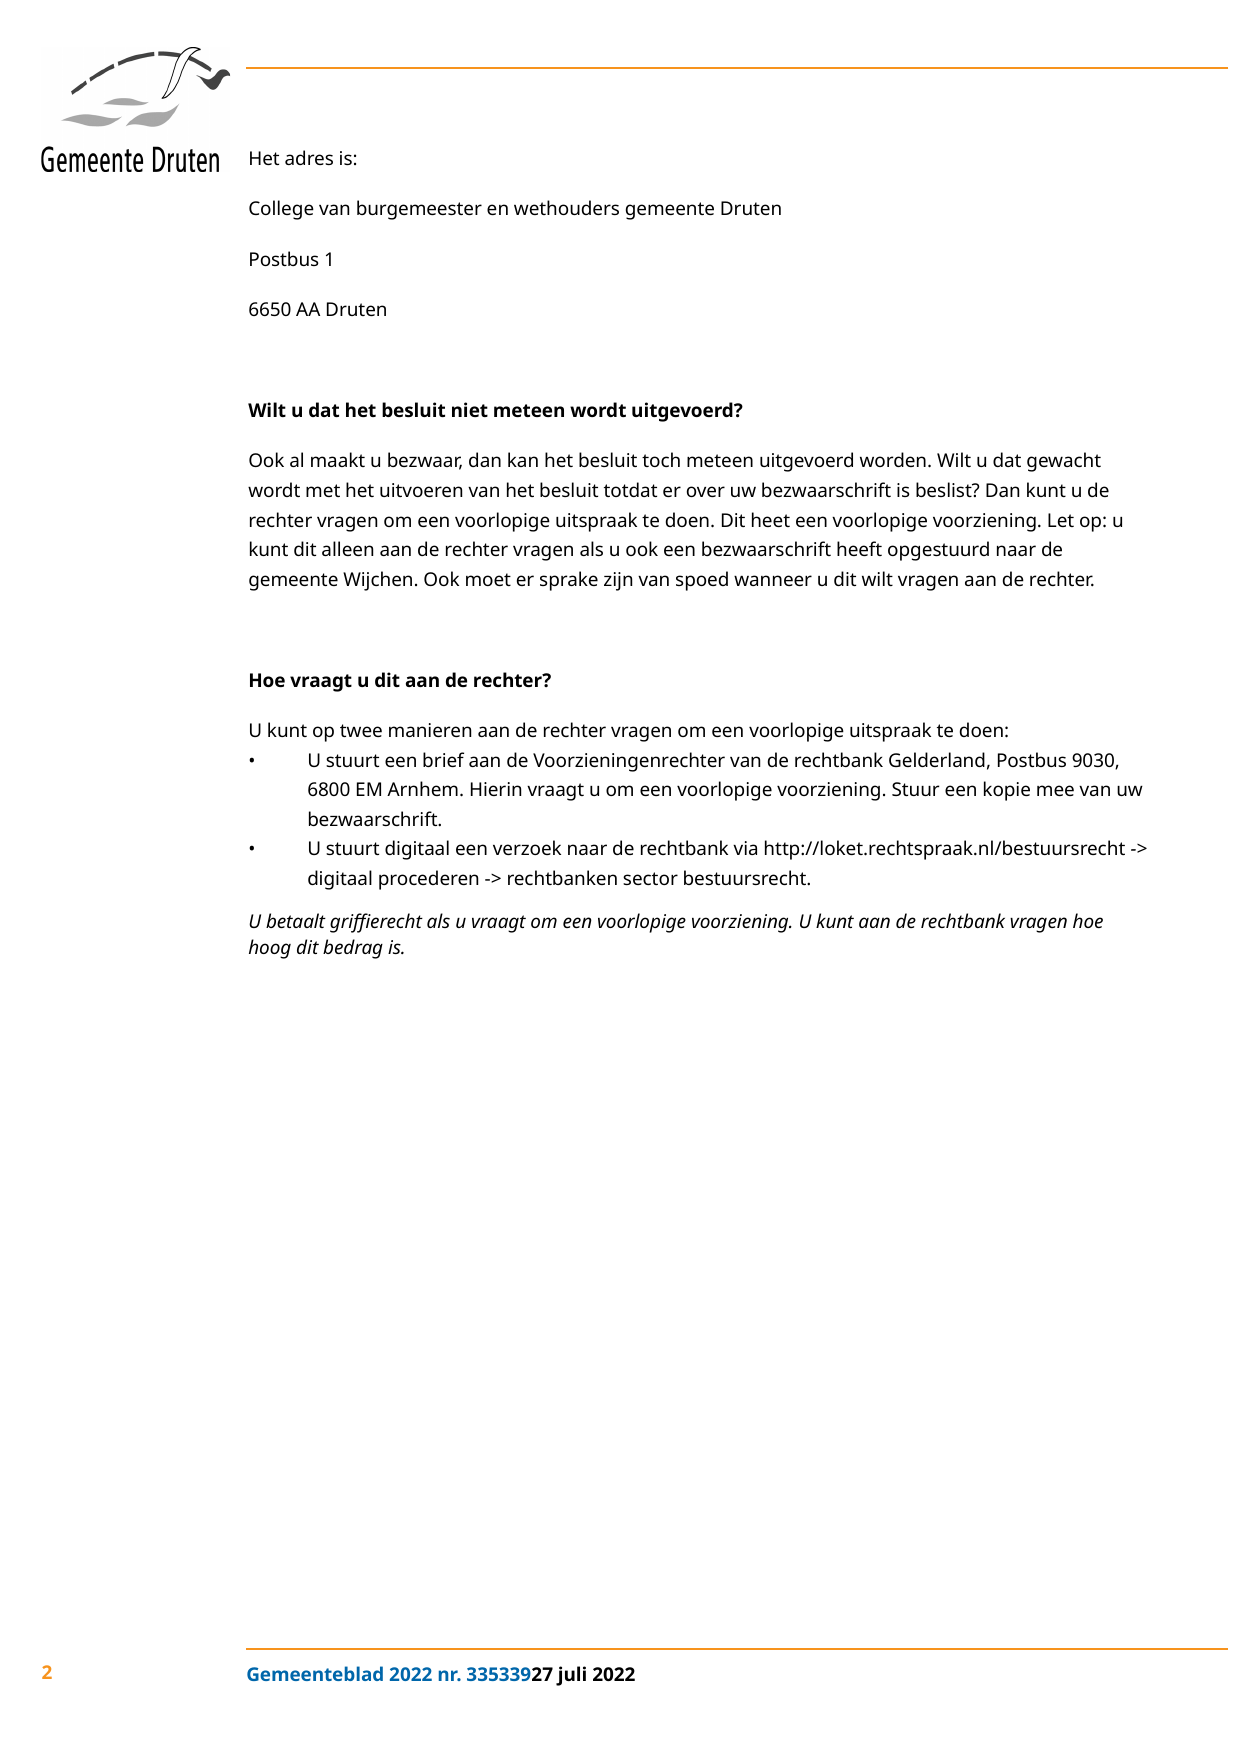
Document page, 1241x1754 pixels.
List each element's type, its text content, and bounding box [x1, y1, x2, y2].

picture [41, 47, 231, 172]
text 6650 AA Druten [248, 296, 1152, 322]
text College van burgemeester en wethouders gemeente Druten [248, 196, 1152, 221]
list U stuurt een brief aan de Voorzieningenrechter van de rechtbank Gelderland, Postbus 9030, 6800 EM Arnhem. Hierin vraagt u om een voorlopige voorziening. Stuur een kopie mee van uw bezwaarschrift. [248, 747, 1152, 832]
text Ook al maakt u bezwaar, dan kan het besluit toch meteen uitgevoerd worden. Wilt u dat gewacht wordt met het uitvoeren van het besluit totdat er over uw bezwaarschrift is beslist? Dan kunt u de rechter vragen om een voorlopige uitspraak te doen. Dit heet een voorlopige voorziening. Let op: u kunt dit alleen aan de rechter vragen als u ook een bezwaarschrift heeft opgestuurd naar de gemeente Wijchen. Ook moet er sprake zijn van spoed wanneer u dit wilt vragen aan de rechter. [248, 448, 1152, 592]
list U stuurt digitaal een verzoek naar de rechtbank via http://loket.rechtspraak.nl/bestuursrecht -> digitaal procederen -> rechtbanken sector bestuursrecht. [248, 836, 1152, 891]
text Het adres is: [248, 145, 1152, 171]
text U betaalt griffierecht als u vraagt om een voorlopige voorziening. U kunt aan de rechtbank vragen hoe hoog dit bedrag is. [248, 908, 1152, 960]
text Hoe vraagt u dit aan de rechter? [248, 667, 1152, 693]
text Wilt u dat het besluit niet meteen wordt uitgevoerd? [248, 397, 1152, 423]
text U kunt op twee manieren aan de rechter vragen om een voorlopige uitspraak te doen: [248, 717, 1152, 743]
text Postbus 1 [248, 246, 1152, 272]
